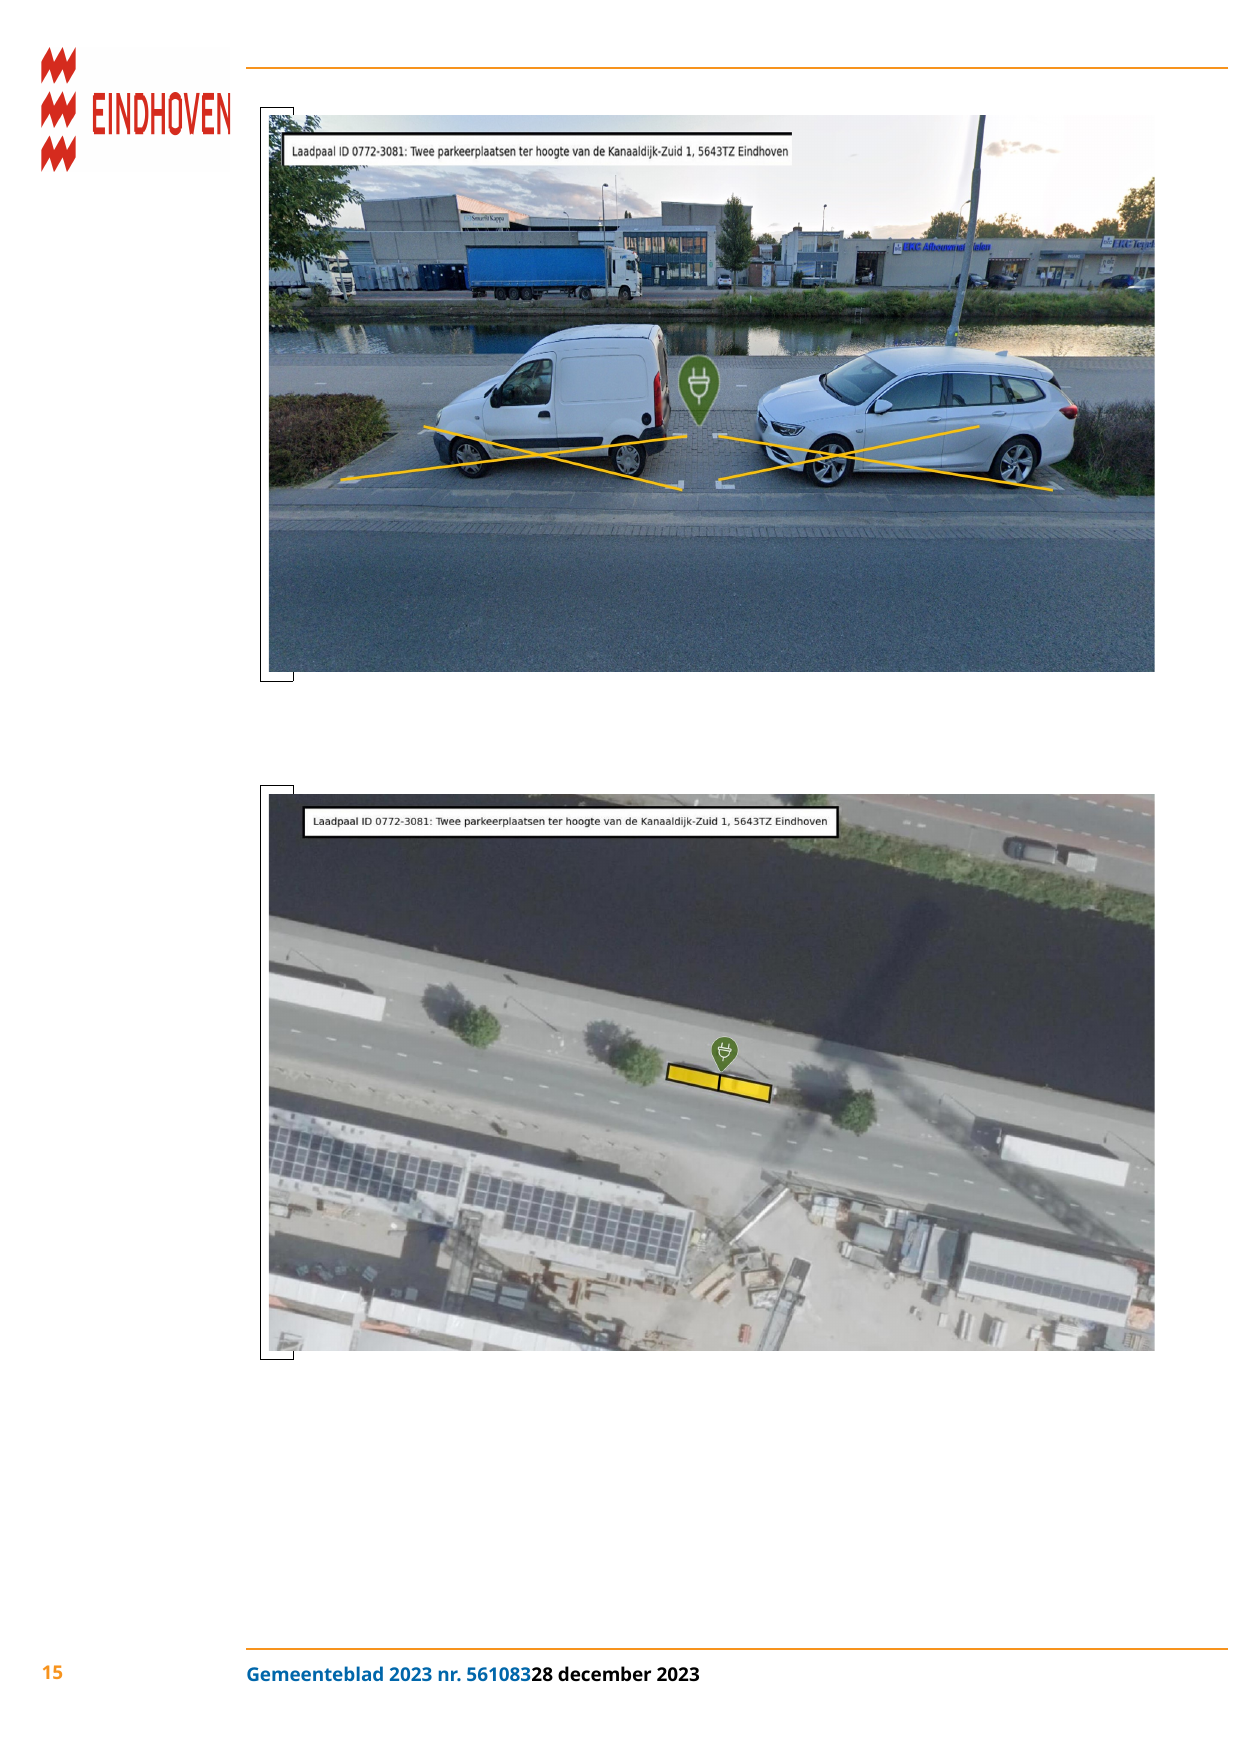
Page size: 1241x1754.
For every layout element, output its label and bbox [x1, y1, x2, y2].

picture [41, 47, 231, 172]
picture [268, 794, 1155, 1351]
picture [268, 115, 1155, 672]
